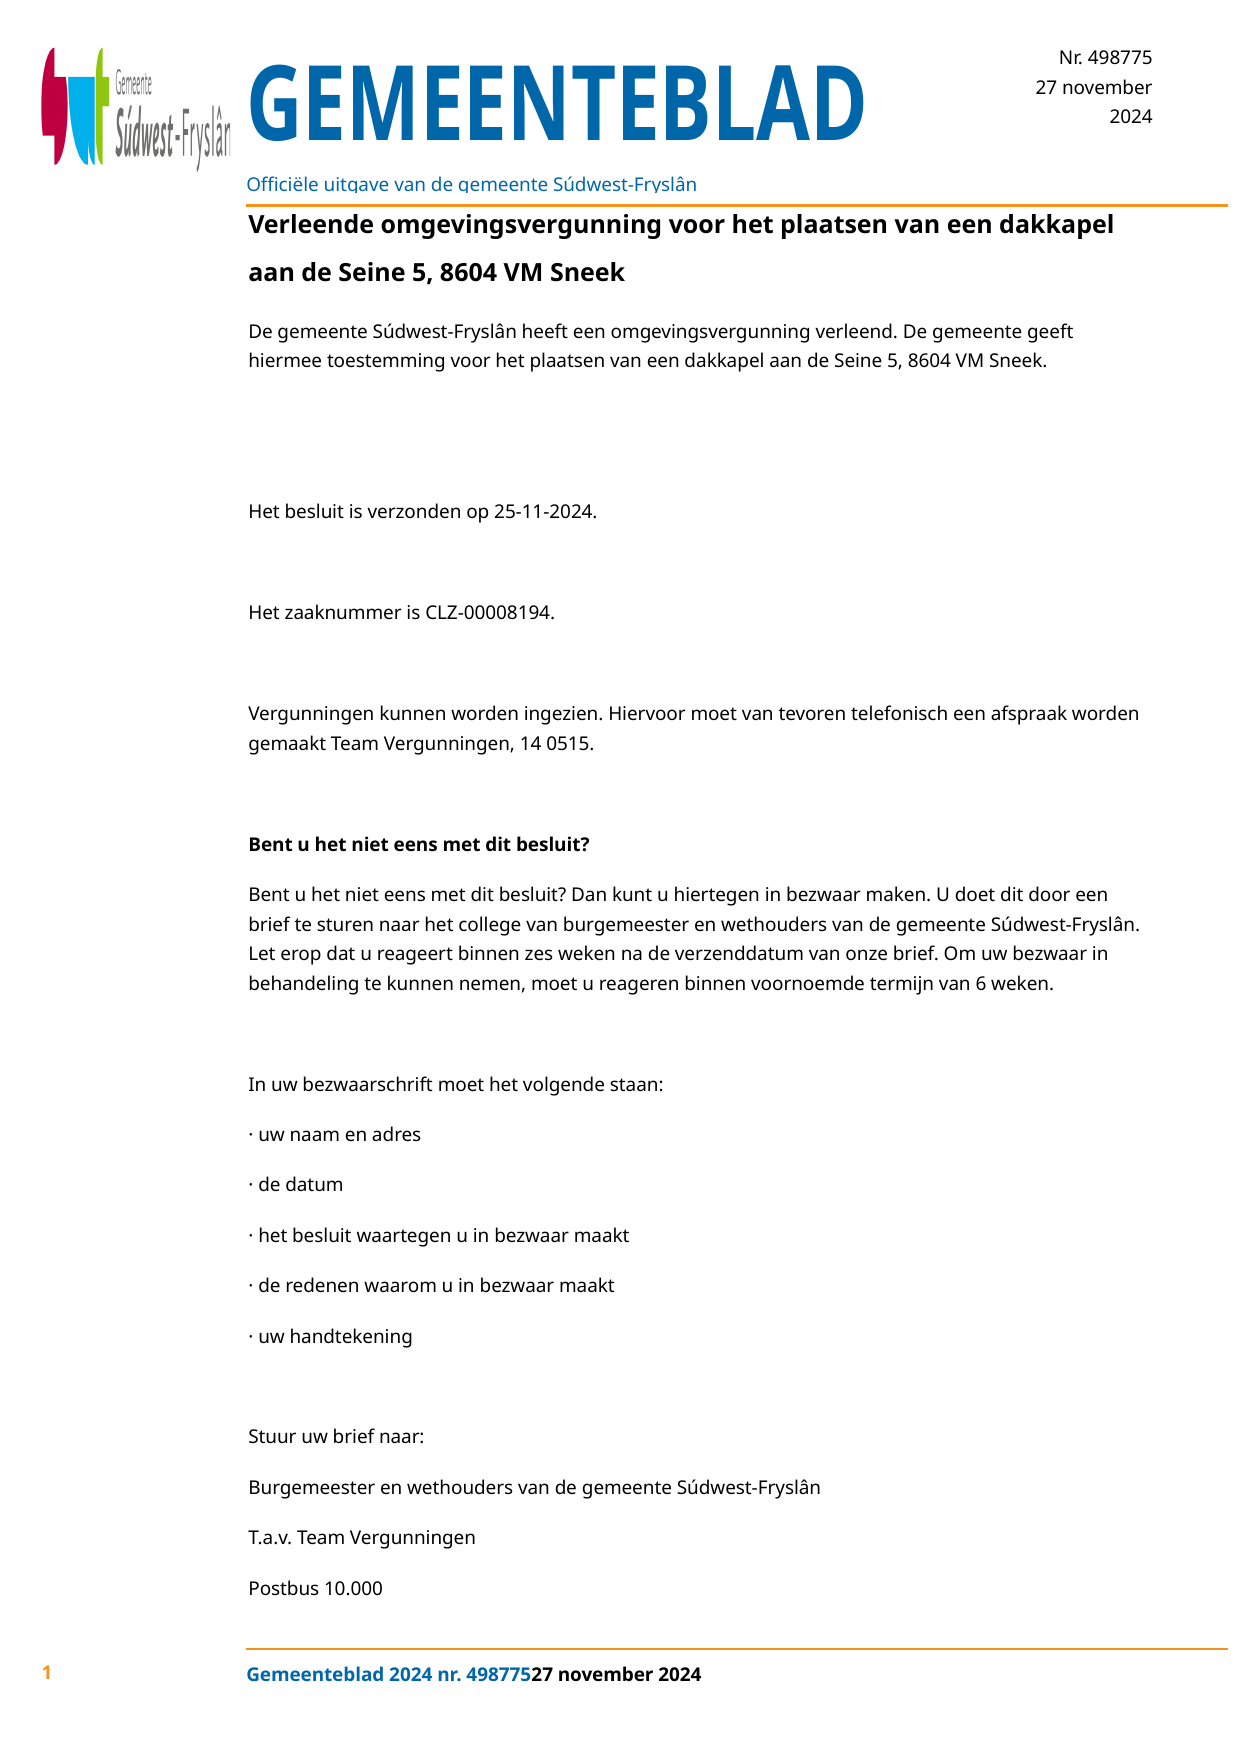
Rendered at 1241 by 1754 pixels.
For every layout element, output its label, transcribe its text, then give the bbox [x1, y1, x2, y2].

text Postbus 10.000 [248, 1575, 1152, 1601]
text Stuur uw brief naar: [248, 1424, 1152, 1449]
text Bent u het niet eens met dit besluit? Dan kunt u hiertegen in bezwaar maken. U doet dit door een brief te sturen naar het college van burgemeester en wethouders van de gemeente Súdwest-Fryslân. Let erop dat u reageert binnen zes weken na de verzenddatum van onze brief. Om uw bezwaar in behandeling te kunnen nemen, moet u reageren binnen voornoemde termijn van 6 weken. [248, 881, 1152, 996]
text Bent u het niet eens met dit besluit? [248, 831, 1152, 857]
text Het zaaknummer is CLZ-00008194. [248, 599, 1152, 625]
text Burgemeester en wethouders van de gemeente Súdwest-Fryslân [248, 1474, 1152, 1500]
text T.a.v. Team Vergunningen [248, 1524, 1152, 1550]
text · het besluit waartegen u in bezwaar maakt [248, 1222, 1152, 1248]
text · de datum [248, 1172, 1152, 1197]
text In uw bezwaarschrift moet het volgende staan: [248, 1071, 1152, 1097]
text · de redenen waarom u in bezwaar maakt [248, 1272, 1152, 1298]
text · uw naam en adres [248, 1121, 1152, 1147]
text Verleende omgevingsvergunning voor het plaatsen van een dakkapel aan de Seine 5, 8604 VM Sneek [248, 207, 1152, 288]
text Vergunningen kunnen worden ingezien. Hiervoor moet van tevoren telefonisch een afspraak worden gemaakt Team Vergunningen, 14 0515. [248, 700, 1152, 756]
text Het besluit is verzonden op 25-11-2024. [248, 499, 1152, 524]
picture [41, 47, 231, 172]
text De gemeente Súdwest-Fryslân heeft een omgevingsvergunning verleend. De gemeente geeft hiermee toestemming voor het plaatsen van een dakkapel aan de Seine 5, 8604 VM Sneek. [248, 318, 1152, 373]
text · uw handtekening [248, 1323, 1152, 1349]
